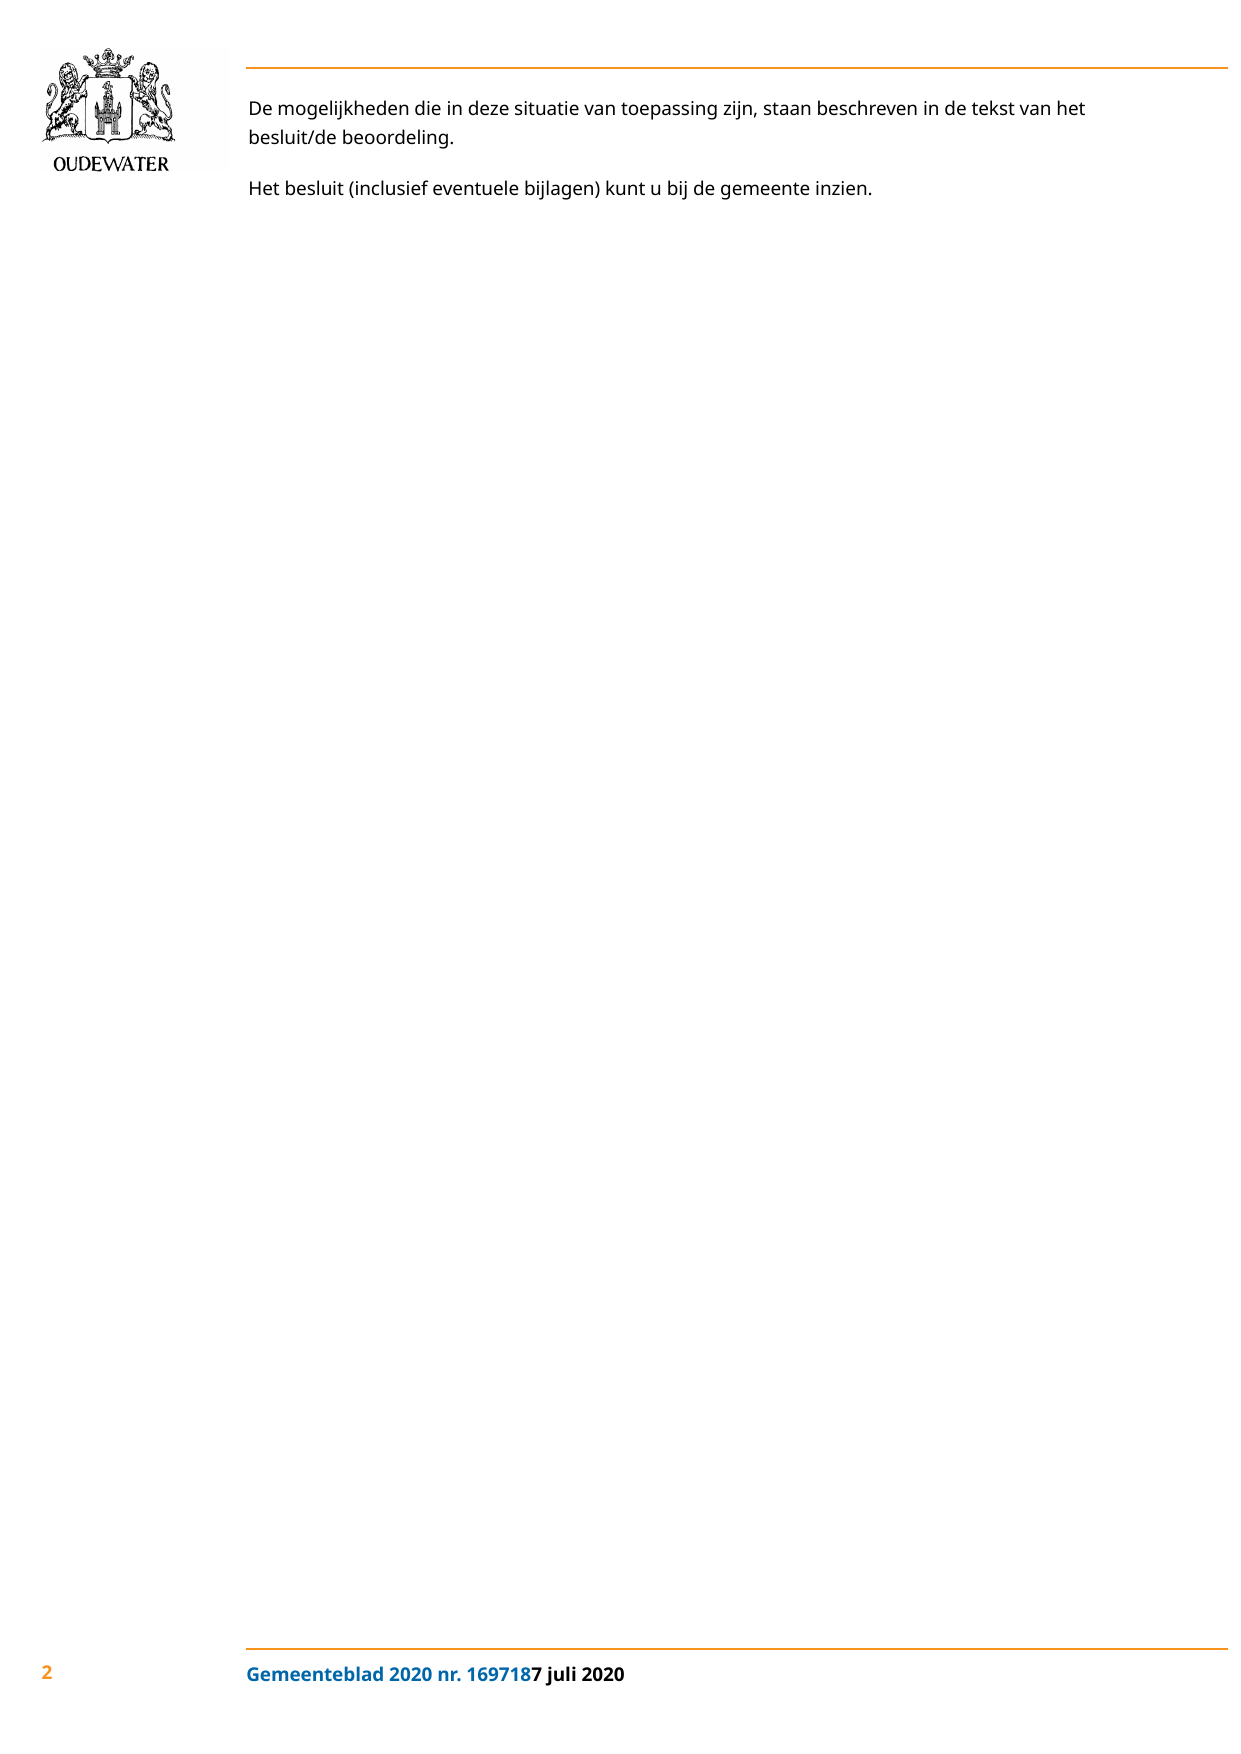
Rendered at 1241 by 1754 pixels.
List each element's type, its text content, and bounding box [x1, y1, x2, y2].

text De mogelijkheden die in deze situatie van toepassing zijn, staan beschreven in de tekst van het besluit/de beoordeling. [248, 95, 1152, 150]
text Het besluit (inclusief eventuele bijlagen) kunt u bij de gemeente inzien. [248, 175, 1152, 201]
picture [41, 47, 231, 172]
